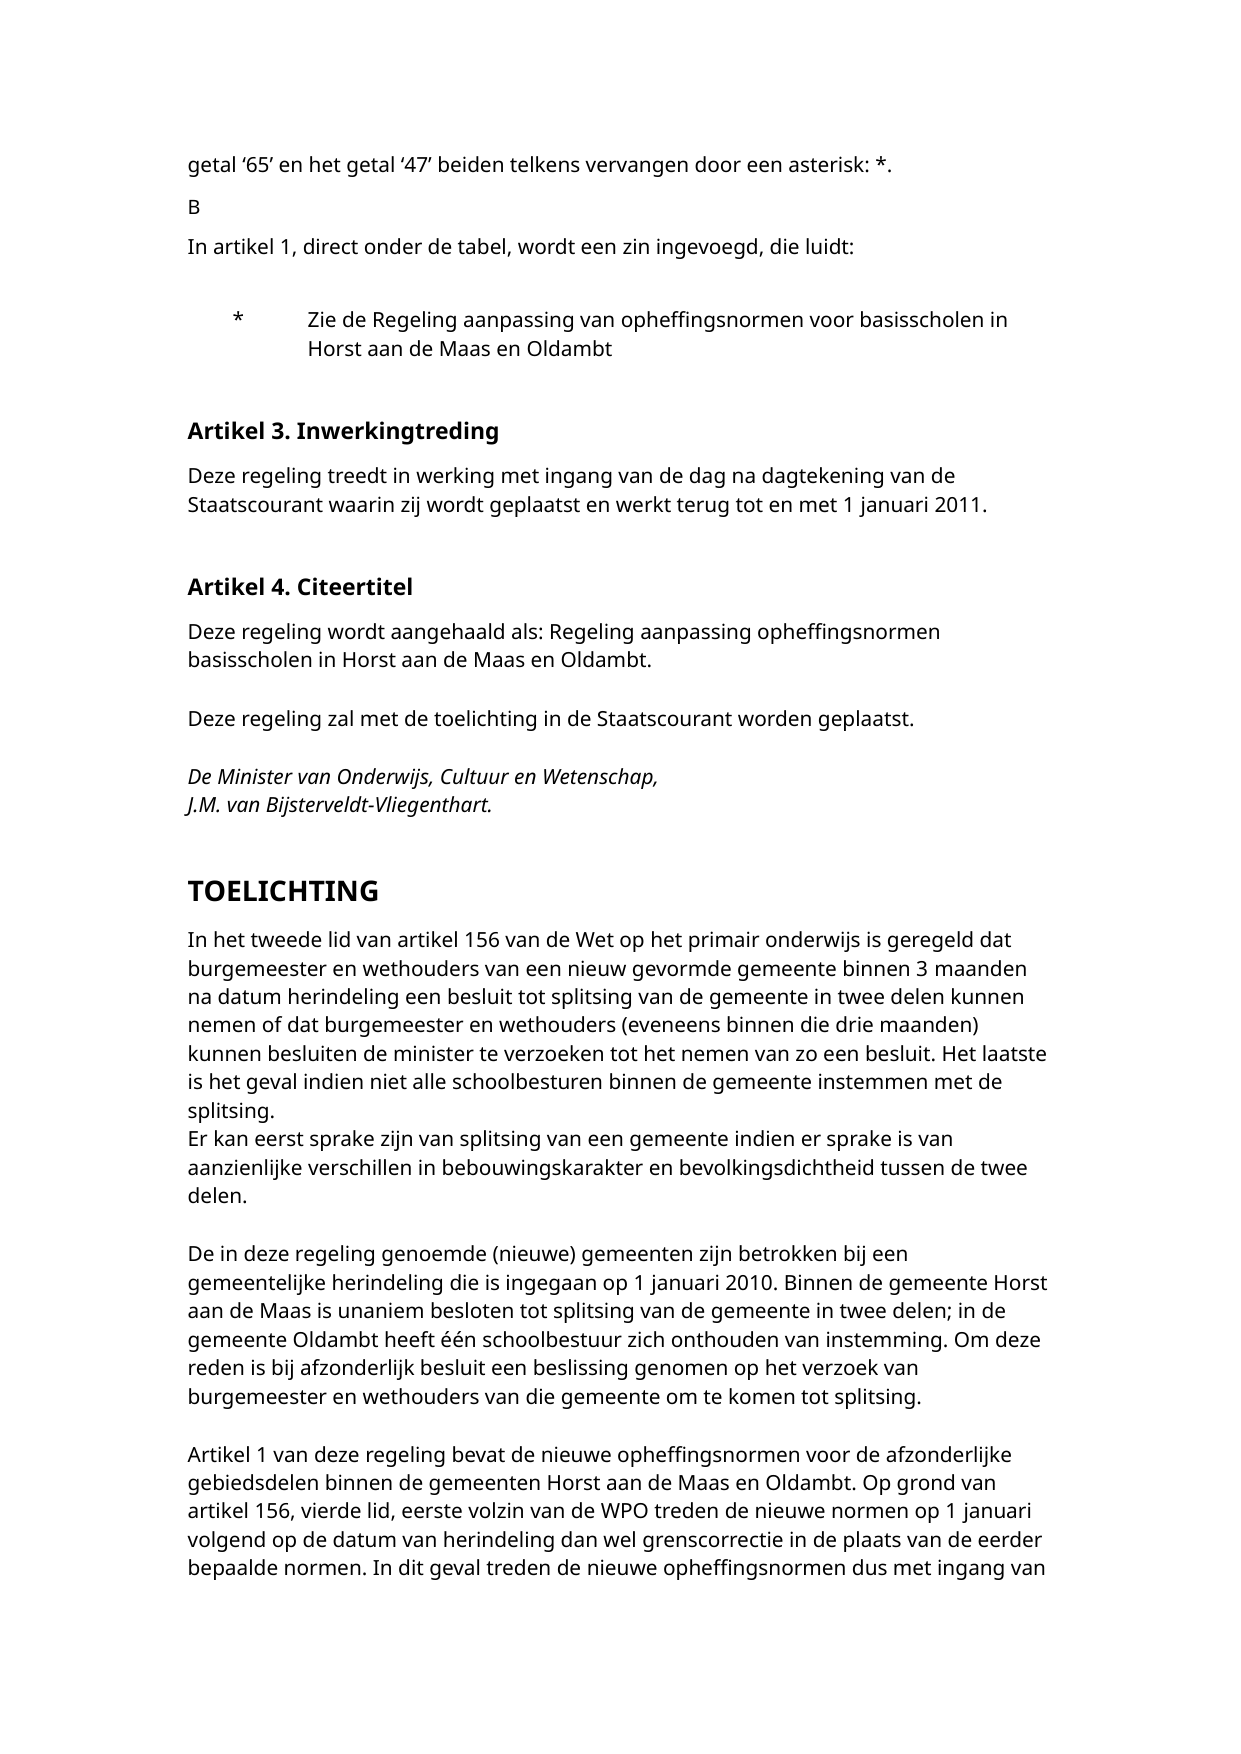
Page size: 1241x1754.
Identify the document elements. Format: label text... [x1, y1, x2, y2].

text Deze regeling zal met de toelichting in de Staatscourant worden geplaatst. [187, 704, 1053, 732]
text J.M. van Bijsterveldt-Vliegenthart. [187, 791, 1053, 819]
list Zie de Regeling aanpassing van opheffingsnormen voor basisscholen in Horst aan de Maas en Oldambt [232, 306, 1053, 362]
text getal ‘65’ en het getal ‘47’ beiden telkens vervangen door een asterisk: *. [187, 150, 1053, 178]
text De in deze regeling genoemde (nieuwe) gemeenten zijn betrokken bij een gemeentelijke herindeling die is ingegaan op 1 januari 2010. Binnen de gemeente Horst aan de Maas is unaniem besloten tot splitsing van de gemeente in twee delen; in de gemeente Oldambt heeft één schoolbestuur zich onthouden van instemming. Om deze reden is bij afzonderlijk besluit een beslissing genomen op het verzoek van burgemeester en wethouders van die gemeente om te komen tot splitsing. [187, 1239, 1053, 1410]
text Er kan eerst sprake zijn van splitsing van een gemeente indien er sprake is van aanzienlijke verschillen in bebouwingskarakter en bevolkingsdichtheid tussen de twee delen. [187, 1124, 1053, 1209]
text In het tweede lid van artikel 156 van de Wet op het primair onderwijs is geregeld dat burgemeester en wethouders van een nieuw gevormde gemeente binnen 3 maanden na datum herindeling een besluit tot splitsing van de gemeente in twee delen kunnen nemen of dat burgemeester en wethouders (eveneens binnen die drie maanden) kunnen besluiten de minister te verzoeken tot het nemen van zo een besluit. Het laatste is het geval indien niet alle schoolbesturen binnen de gemeente instemmen met de splitsing. [187, 925, 1053, 1124]
subtitle Artikel 4. Citeertitel [187, 571, 1053, 602]
subtitle Artikel 3. Inwerkingtreding [187, 415, 1053, 446]
subtitle TOELICHTING [187, 872, 1053, 910]
text B [187, 193, 1053, 220]
text Deze regeling treedt in werking met ingang van de dag na dagtekening van de Staatscourant waarin zij wordt geplaatst en werkt terug tot en met 1 januari 2011. [187, 461, 1053, 518]
text Artikel 1 van deze regeling bevat de nieuwe opheffingsnormen voor de afzonderlijke gebiedsdelen binnen de gemeenten Horst aan de Maas en Oldambt. Op grond van artikel 156, vierde lid, eerste volzin van de WPO treden de nieuwe normen op 1 januari volgend op de datum van herindeling dan wel grenscorrectie in de plaats van de eerder bepaalde normen. In dit geval treden de nieuwe opheffingsnormen dus met ingang van [187, 1440, 1053, 1582]
text Deze regeling wordt aangehaald als: Regeling aanpassing opheffingsnormen basisscholen in Horst aan de Maas en Oldambt. [187, 617, 1053, 674]
text De Minister van Onderwijs, Cultuur en Wetenschap, [187, 762, 1053, 791]
text In artikel 1, direct onder de tabel, wordt een zin ingevoegd, die luidt: [187, 232, 1053, 261]
